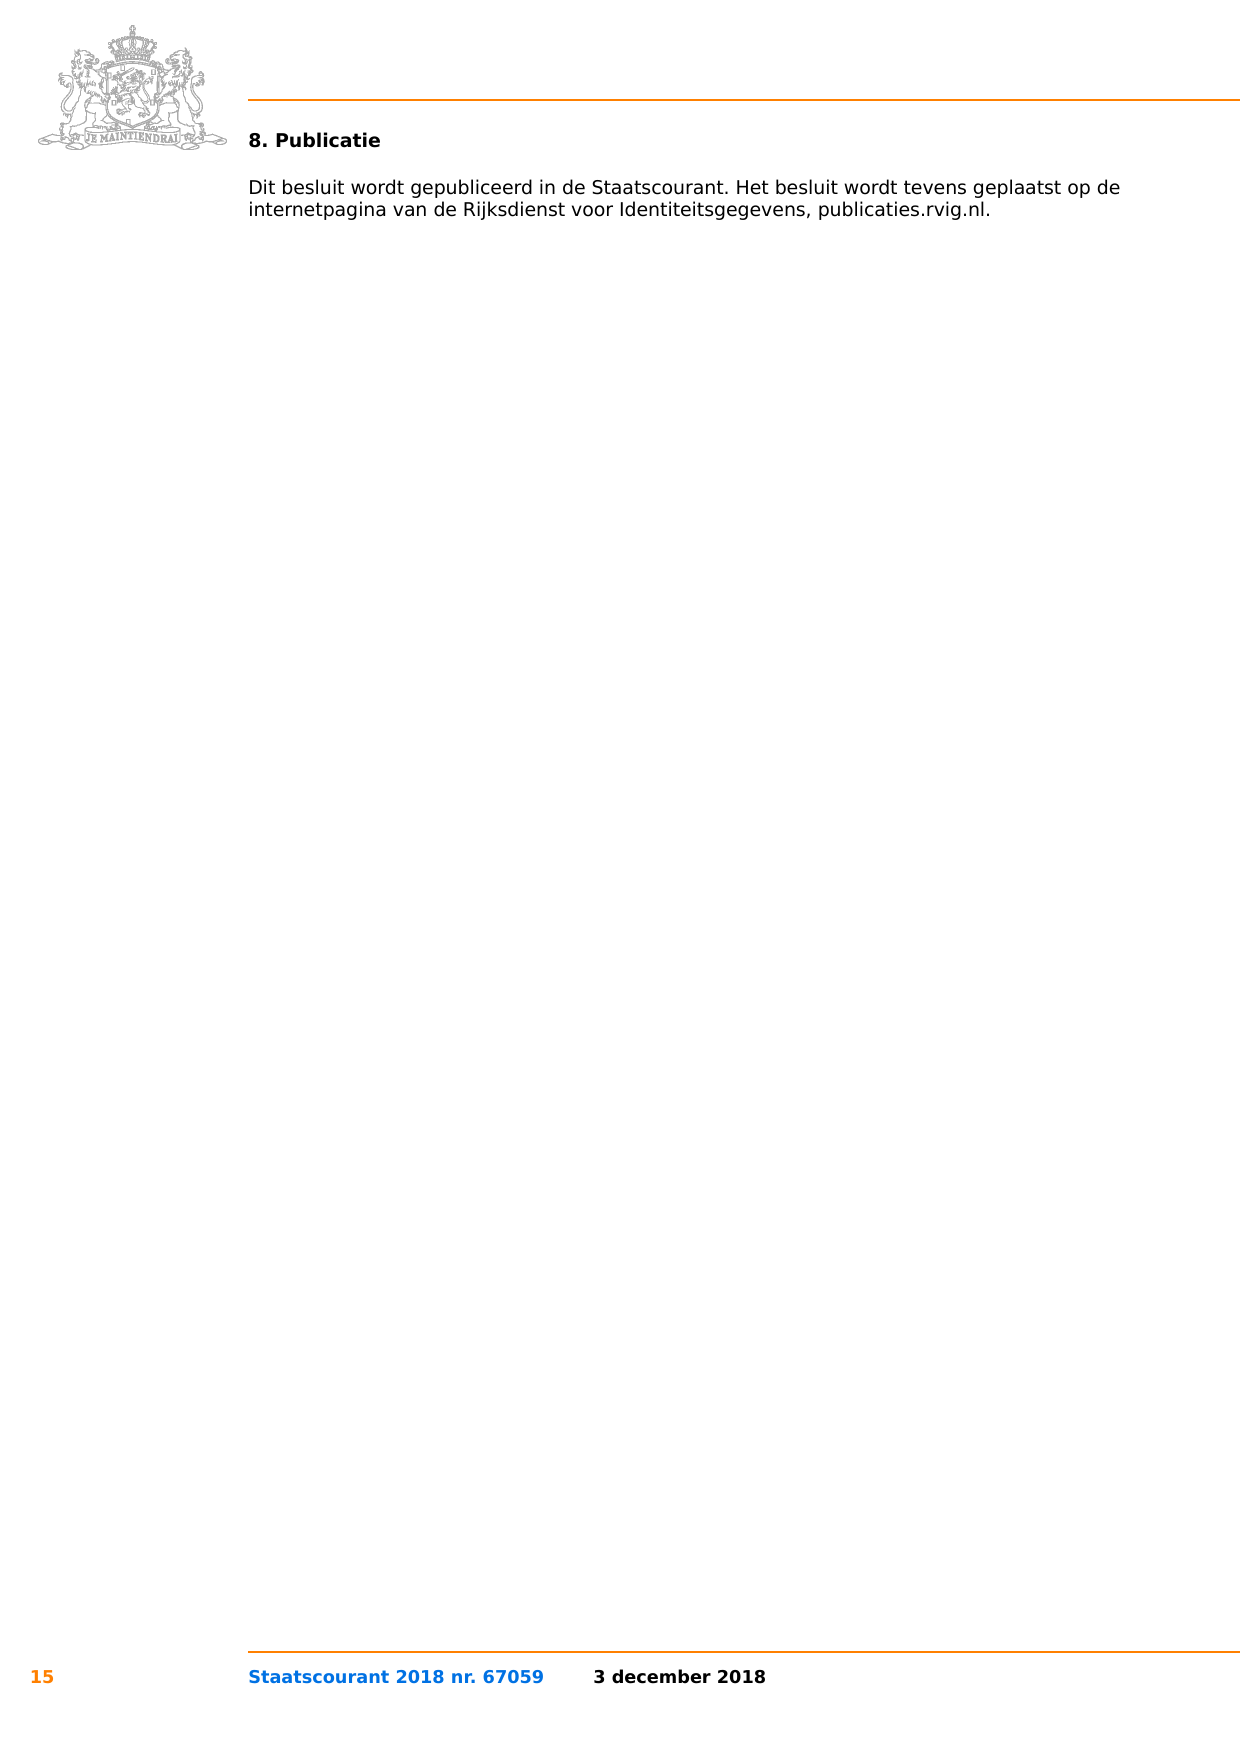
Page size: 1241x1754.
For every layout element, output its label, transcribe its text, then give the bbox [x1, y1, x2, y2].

subtitle 8. Publicatie [248, 130, 1163, 152]
picture [38, 25, 227, 150]
text Dit besluit wordt gepubliceerd in de Staatscourant. Het besluit wordt tevens geplaatst op de internetpagina van de Rijksdienst voor Identiteitsgegevens, publicaties.rvig.nl. [248, 177, 1163, 221]
